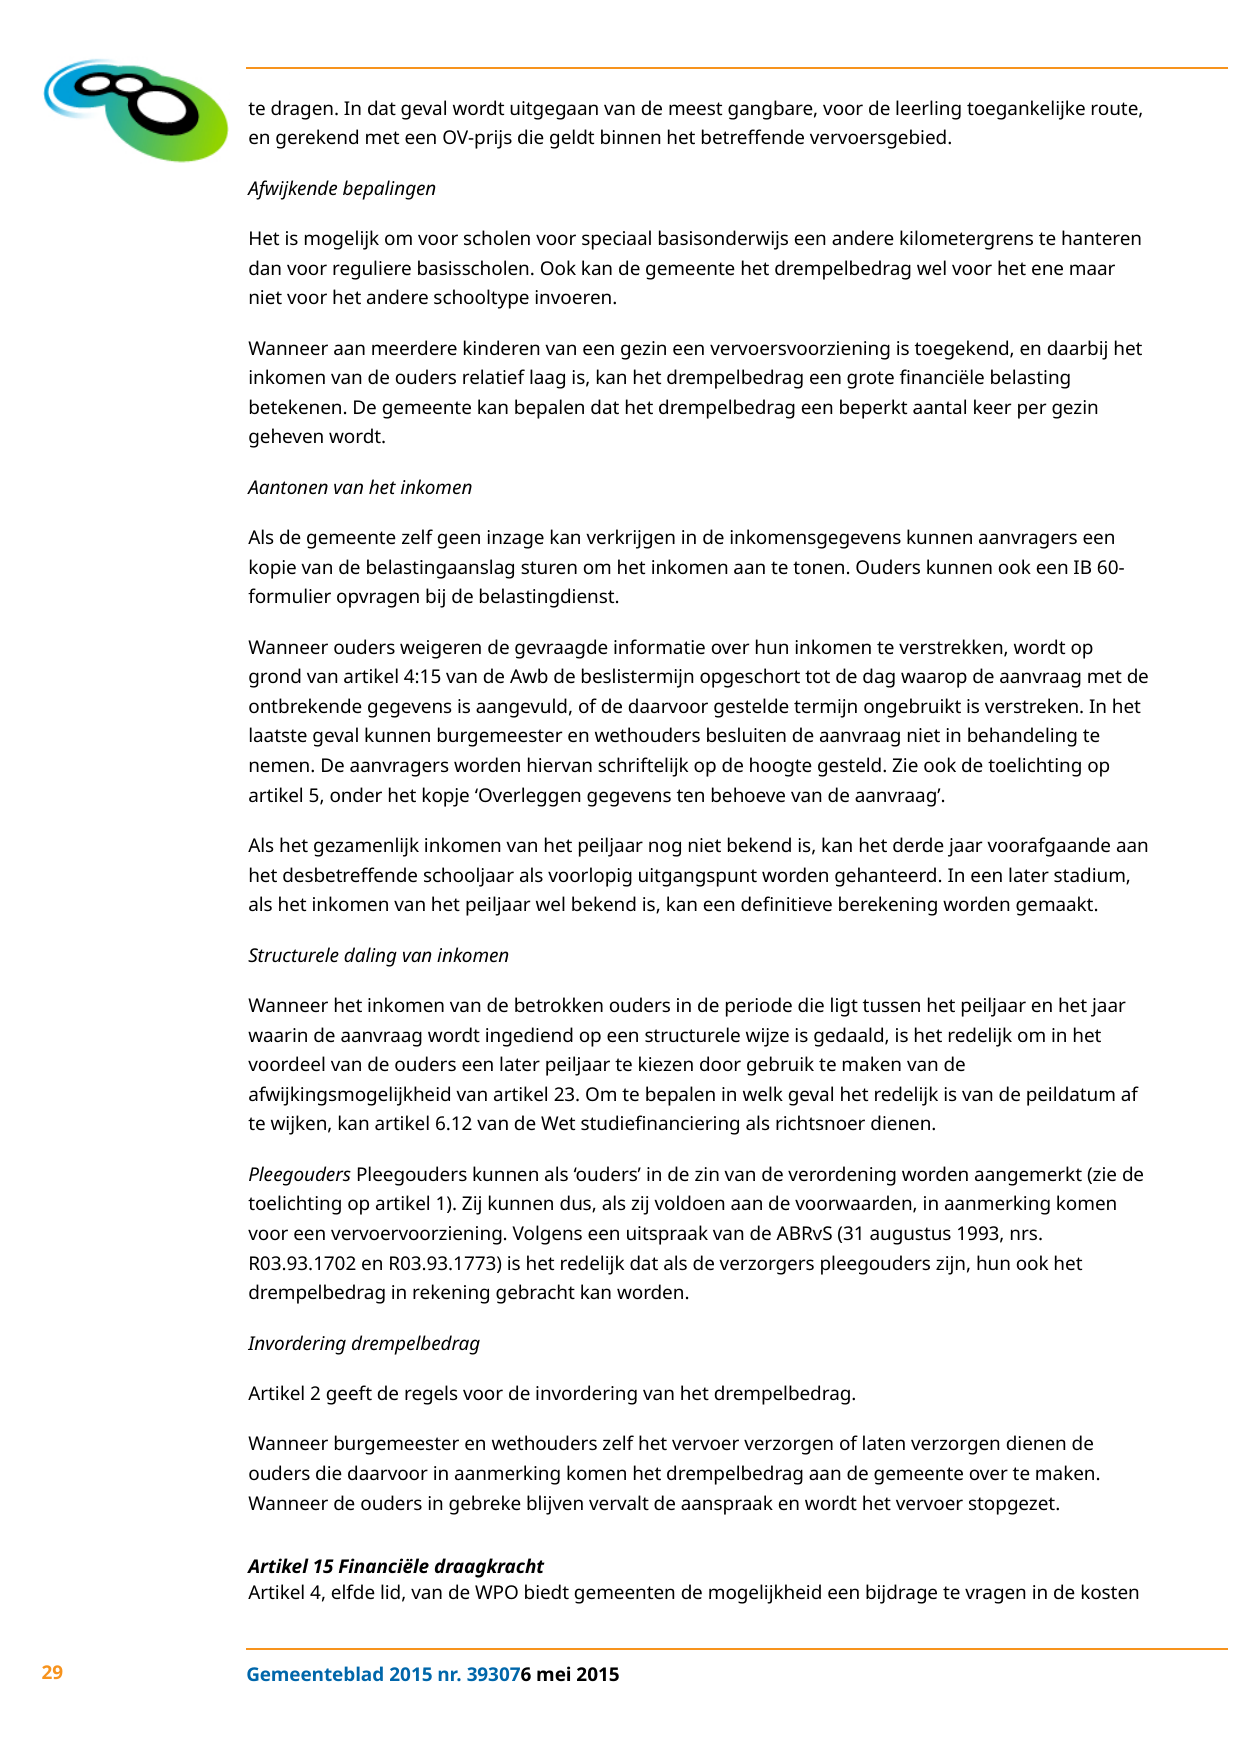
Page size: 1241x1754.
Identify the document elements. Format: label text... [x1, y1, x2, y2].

text Structurele daling van inkomen [248, 942, 1152, 968]
text Artikel 4, elfde lid, van de WPO biedt gemeenten de mogelijkheid een bijdrage te vragen in de kosten [248, 1579, 1152, 1605]
text Artikel 15 Financiële draagkracht [248, 1554, 1152, 1579]
text Wanneer burgemeester en wethouders zelf het vervoer verzorgen of laten verzorgen dienen de ouders die daarvoor in aanmerking komen het drempelbedrag aan de gemeente over te maken. Wanneer de ouders in gebreke blijven vervalt de aanspraak en wordt het vervoer stopgezet. [248, 1431, 1152, 1516]
text Invordering drempelbedrag [248, 1330, 1152, 1356]
text Wanneer het inkomen van de betrokken ouders in de periode die ligt tussen het peiljaar en het jaar waarin de aanvraag wordt ingediend op een structurele wijze is gedaald, is het redelijk om in het voordeel van de ouders een later peiljaar te kiezen door gebruik te maken van de afwijkingsmogelijkheid van artikel 23. Om te bepalen in welk geval het redelijk is van de peildatum af te wijken, kan artikel 6.12 van de Wet studiefinanciering als richtsnoer dienen. [248, 992, 1152, 1136]
picture [41, 47, 231, 172]
text Artikel 2 geeft de regels voor de invordering van het drempelbedrag. [248, 1380, 1152, 1406]
text Wanneer aan meerdere kinderen van een gezin een vervoersvoorziening is toegekend, en daarbij het inkomen van de ouders relatief laag is, kan het drempelbedrag een grote financiële belasting betekenen. De gemeente kan bepalen dat het drempelbedrag een beperkt aantal keer per gezin geheven wordt. [248, 335, 1152, 449]
text Wanneer ouders weigeren de gevraagde informatie over hun inkomen te verstrekken, wordt op grond van artikel 4:15 van de Awb de beslistermijn opgeschort tot de dag waarop de aanvraag met de ontbrekende gegevens is aangevuld, of de daarvoor gestelde termijn ongebruikt is verstreken. In het laatste geval kunnen burgemeester en wethouders besluiten de aanvraag niet in behandeling te nemen. De aanvragers worden hiervan schriftelijk op de hoogte gesteld. Zie ook de toelichting op artikel 5, onder het kopje ‘Overleggen gegevens ten behoeve van de aanvraag’. [248, 634, 1152, 808]
text Als de gemeente zelf geen inzage kan verkrijgen in de inkomensgegevens kunnen aanvragers een kopie van de belastingaanslag sturen om het inkomen aan te tonen. Ouders kunnen ook een IB 60-formulier opvragen bij de belastingdienst. [248, 524, 1152, 609]
text Als het gezamenlijk inkomen van het peiljaar nog niet bekend is, kan het derde jaar voorafgaande aan het desbetreffende schooljaar als voorlopig uitgangspunt worden gehanteerd. In een later stadium, als het inkomen van het peiljaar wel bekend is, kan een definitieve berekening worden gemaakt. [248, 832, 1152, 917]
text te dragen. In dat geval wordt uitgegaan van de meest gangbare, voor de leerling toegankelijke route, en gerekend met een OV-prijs die geldt binnen het betreffende vervoersgebied. [248, 95, 1152, 150]
text Het is mogelijk om voor scholen voor speciaal basisonderwijs een andere kilometergrens te hanteren dan voor reguliere basisscholen. Ook kan de gemeente het drempelbedrag wel voor het ene maar niet voor het andere schooltype invoeren. [248, 225, 1152, 310]
text Pleegouders Pleegouders kunnen als ‘ouders’ in de zin van de verordening worden aangemerkt (zie de toelichting op artikel 1). Zij kunnen dus, als zij voldoen aan de voorwaarden, in aanmerking komen voor een vervoervoorziening. Volgens een uitspraak van de ABRvS (31 augustus 1993, nrs. R03.93.1702 en R03.93.1773) is het redelijk dat als de verzorgers pleegouders zijn, hun ook het drempelbedrag in rekening gebracht kan worden. [248, 1161, 1152, 1305]
text Aantonen van het inkomen [248, 474, 1152, 500]
text Afwijkende bepalingen [248, 175, 1152, 201]
